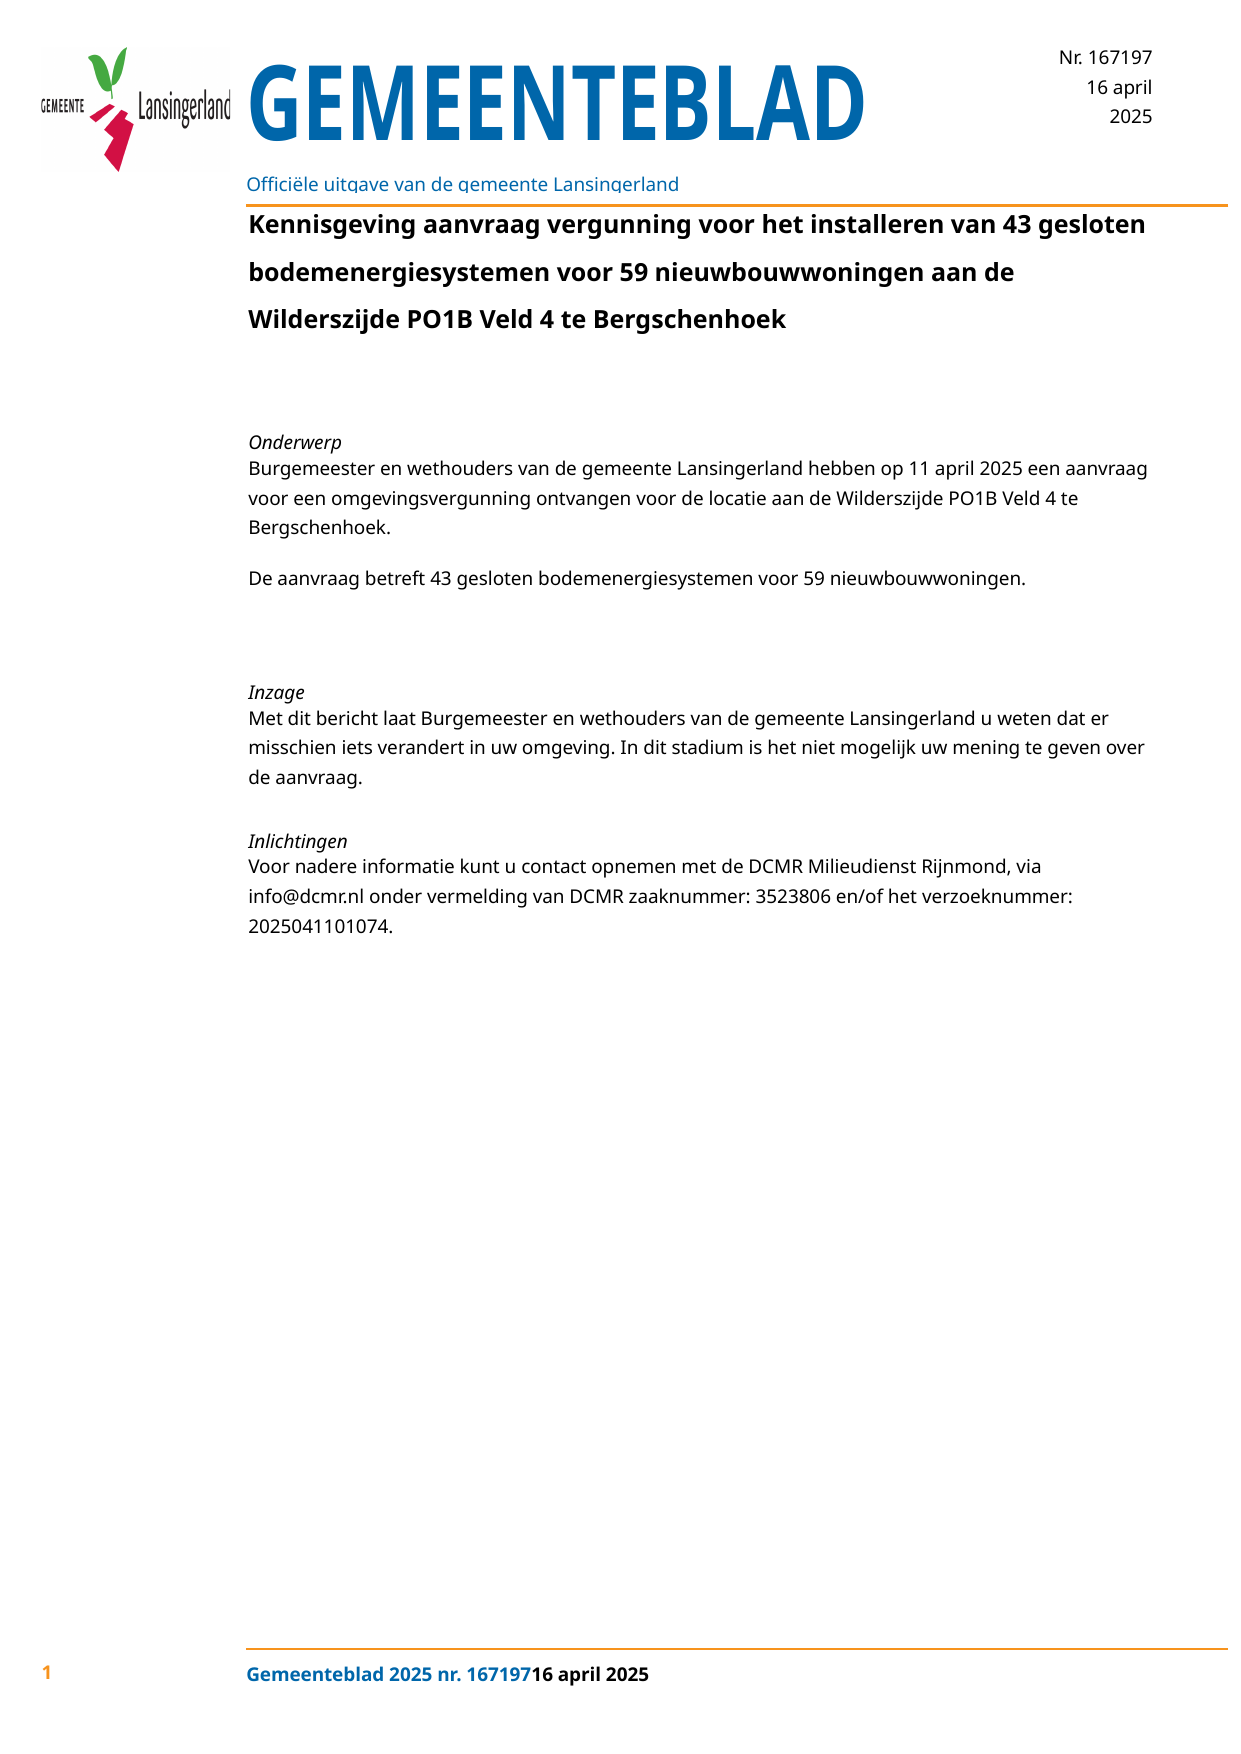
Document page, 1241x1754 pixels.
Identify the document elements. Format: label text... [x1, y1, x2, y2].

text De aanvraag betreft 43 gesloten bodemenergiesystemen voor 59 nieuwbouwwoningen. [248, 565, 1152, 591]
text Met dit bericht laat Burgemeester en wethouders van de gemeente Lansingerland u weten dat er misschien iets verandert in uw omgeving. In dit stadium is het niet mogelijk uw mening te geven over de aanvraag. [248, 705, 1152, 790]
text Inzage [248, 679, 1152, 705]
picture [41, 47, 231, 172]
text Burgemeester en wethouders van de gemeente Lansingerland hebben op 11 april 2025 een aanvraag voor een omgevingsvergunning ontvangen voor de locatie aan de Wilderszijde PO1B Veld 4 te Bergschenhoek. [248, 455, 1152, 540]
text Kennisgeving aanvraag vergunning voor het installeren van 43 gesloten bodemenergiesystemen voor 59 nieuwbouwwoningen aan de Wilderszijde PO1B Veld 4 te Bergschenhoek [248, 207, 1152, 336]
text Inlichtingen [248, 828, 1152, 854]
text Onderwerp [248, 429, 1152, 455]
text Voor nadere informatie kunt u contact opnemen met de DCMR Milieudienst Rijnmond, via info@dcmr.nl onder vermelding van DCMR zaaknummer: 3523806 en/of het verzoeknummer: 2025041101074. [248, 854, 1152, 939]
